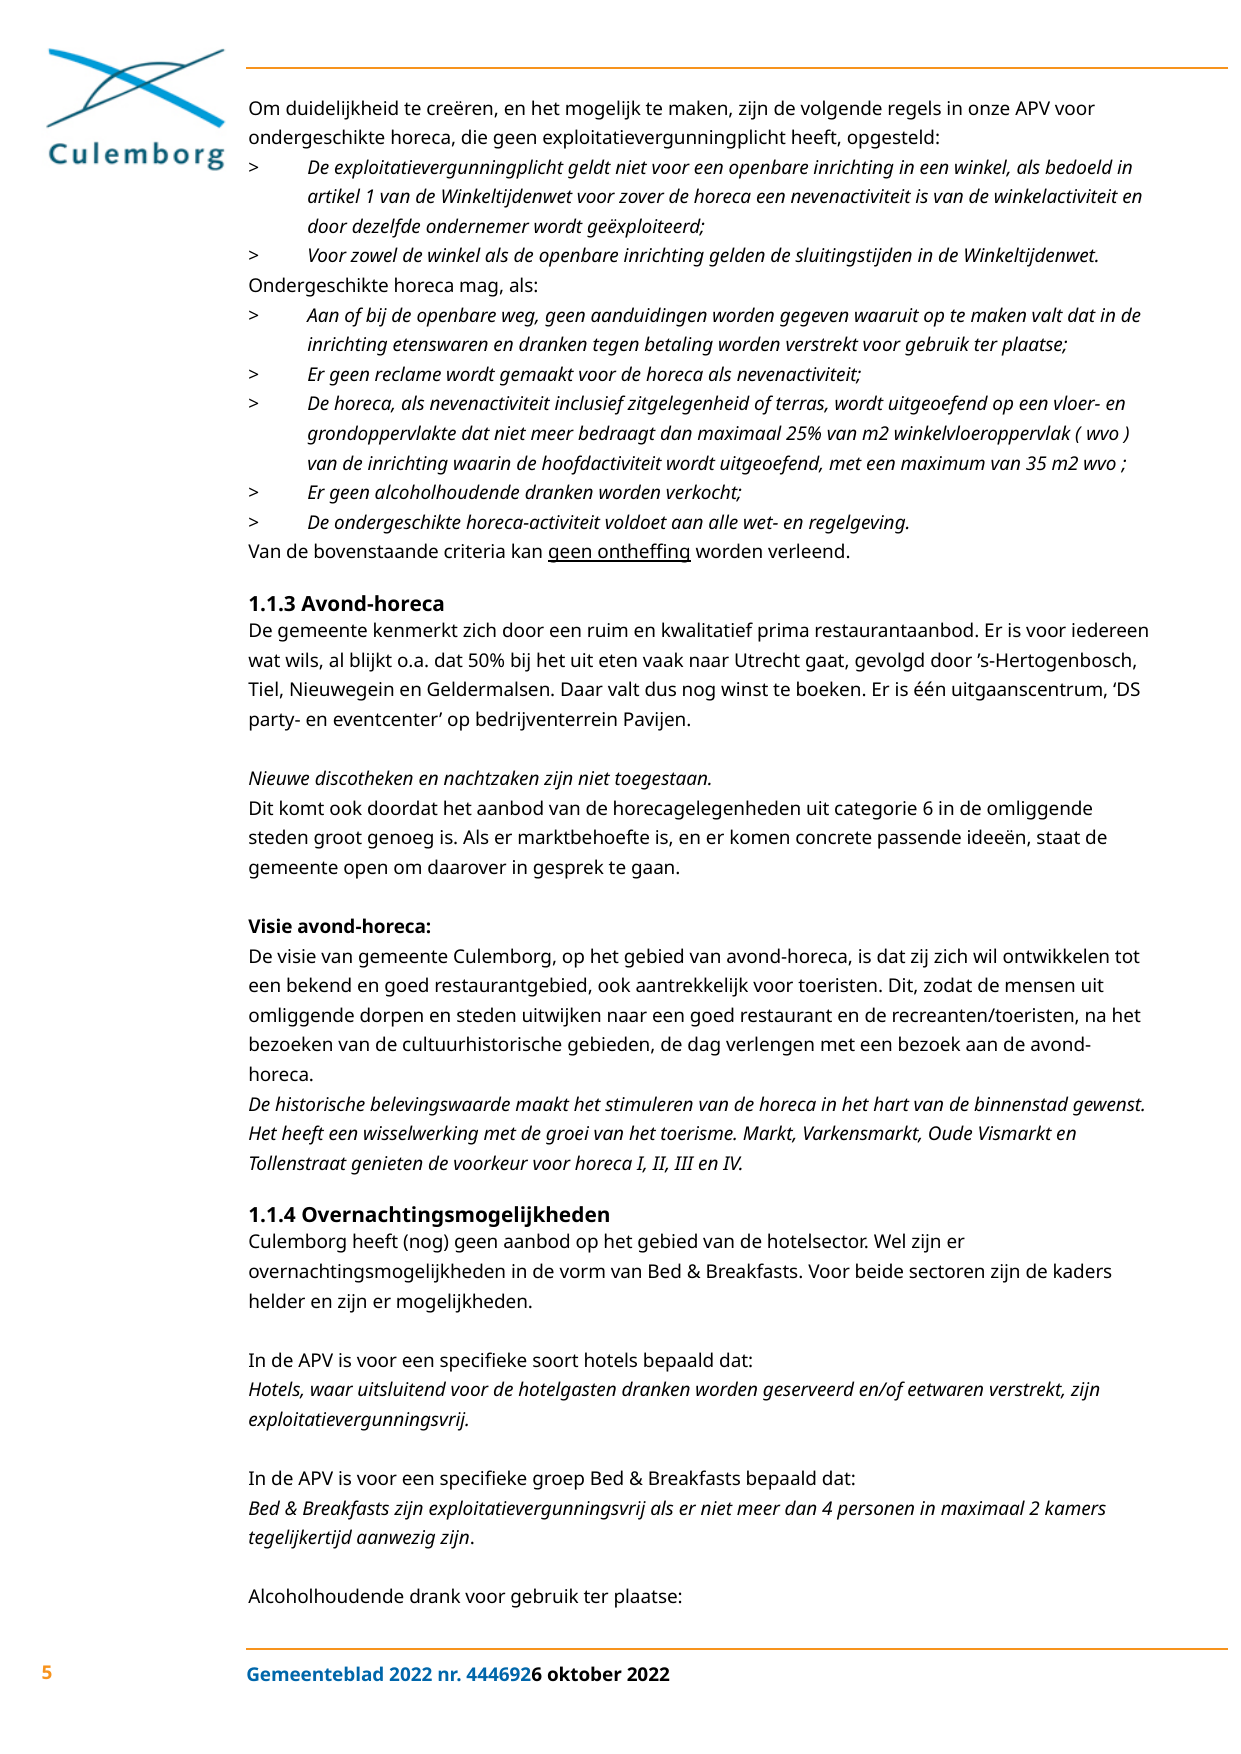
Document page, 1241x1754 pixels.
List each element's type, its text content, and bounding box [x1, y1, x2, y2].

text 1.1.3 Avond-horeca [248, 589, 1152, 617]
text Bed & Breakfasts zijn exploitatievergunningsvrij als er niet meer dan 4 personen in maximaal 2 kamers tegelijkertijd aanwezig zijn. [248, 1495, 1152, 1550]
text In de APV is voor een specifieke soort hotels bepaald dat: [248, 1347, 1152, 1373]
list De horeca, als nevenactiviteit inclusief zitgelegenheid of terras, wordt uitgeoefend op een vloer- en grondoppervlakte dat niet meer bedraagt dan maximaal 25% van m2 winkelvloeroppervlak ( wvo ) van de inrichting waarin de hoofdactiviteit wordt uitgeoefend, met een maximum van 35 m2 wvo ; [248, 391, 1152, 476]
list Er geen alcoholhoudende dranken worden verkocht; [248, 479, 1152, 505]
text Van de bovenstaande criteria kan geen ontheffing worden verleend. [248, 538, 1152, 564]
list De ondergeschikte horeca-activiteit voldoet aan alle wet- en regelgeving. [248, 509, 1152, 535]
text De historische belevingswaarde maakt het stimuleren van de horeca in het hart van de binnenstad gewenst. Het heeft een wisselwerking met de groei van het toerisme. Markt, Varkensmarkt, Oude Vismarkt en Tollenstraat genieten de voorkeur voor horeca I, II, III en IV. [248, 1091, 1152, 1176]
text In de APV is voor een specifieke groep Bed & Breakfasts bepaald dat: [248, 1465, 1152, 1491]
text Ondergeschikte horeca mag, als: [248, 272, 1152, 298]
list De exploitatievergunningplicht geldt niet voor een openbare inrichting in een winkel, als bedoeld in artikel 1 van de Winkeltijdenwet voor zover de horeca een nevenactiviteit is van de winkelactiviteit en door dezelfde ondernemer wordt geëxploiteerd; [248, 154, 1152, 239]
text Culemborg heeft (nog) geen aanbod op het gebied van de hotelsector. Wel zijn er overnachtingsmogelijkheden in de vorm van Bed & Breakfasts. Voor beide sectoren zijn de kaders helder en zijn er mogelijkheden. [248, 1229, 1152, 1314]
text Alcoholhoudende drank voor gebruik ter plaatse: [248, 1584, 1152, 1609]
text Om duidelijkheid te creëren, en het mogelijk te maken, zijn de volgende regels in onze APV voor ondergeschikte horeca, die geen exploitatievergunningplicht heeft, opgesteld: [248, 95, 1152, 150]
text De gemeente kenmerkt zich door een ruim en kwalitatief prima restaurantaanbod. Er is voor iedereen wat wils, al blijkt o.a. dat 50% bij het uit eten vaak naar Utrecht gaat, gevolgd door ’s-Hertogenbosch, Tiel, Nieuwegein en Geldermalsen. Daar valt dus nog winst te boeken. Er is één uitgaanscentrum, ‘DS party- en eventcenter’ op bedrijventerrein Pavijen. [248, 617, 1152, 732]
picture [41, 47, 231, 172]
list Aan of bij de openbare weg, geen aanduidingen worden gegeven waaruit op te maken valt dat in de inrichting etenswaren en dranken tegen betaling worden verstrekt voor gebruik ter plaatse; [248, 302, 1152, 357]
text Hotels, waar uitsluitend voor de hotelgasten dranken worden geserveerd en/of eetwaren verstrekt, zijn exploitatievergunningsvrij. [248, 1377, 1152, 1432]
text De visie van gemeente Culemborg, op het gebied van avond-horeca, is dat zij zich wil ontwikkelen tot een bekend en goed restaurantgebied, ook aantrekkelijk voor toeristen. Dit, zodat de mensen uit omliggende dorpen en steden uitwijken naar een goed restaurant en de recreanten/toeristen, na het bezoeken van de cultuurhistorische gebieden, de dag verlengen met een bezoek aan de avond-horeca. [248, 943, 1152, 1087]
text Visie avond-horeca: [248, 913, 1152, 939]
text Dit komt ook doordat het aanbod van de horecagelegenheden uit categorie 6 in de omliggende steden groot genoeg is. Als er marktbehoefte is, en er komen concrete passende ideeën, staat de gemeente open om daarover in gesprek te gaan. [248, 795, 1152, 880]
list Voor zowel de winkel als de openbare inrichting gelden de sluitingstijden in de Winkeltijdenwet. [248, 243, 1152, 268]
text Nieuwe discotheken en nachtzaken zijn niet toegestaan. [248, 765, 1152, 791]
text 1.1.4 Overnachtingsmogelijkheden [248, 1200, 1152, 1229]
list Er geen reclame wordt gemaakt voor de horeca als nevenactiviteit; [248, 361, 1152, 387]
